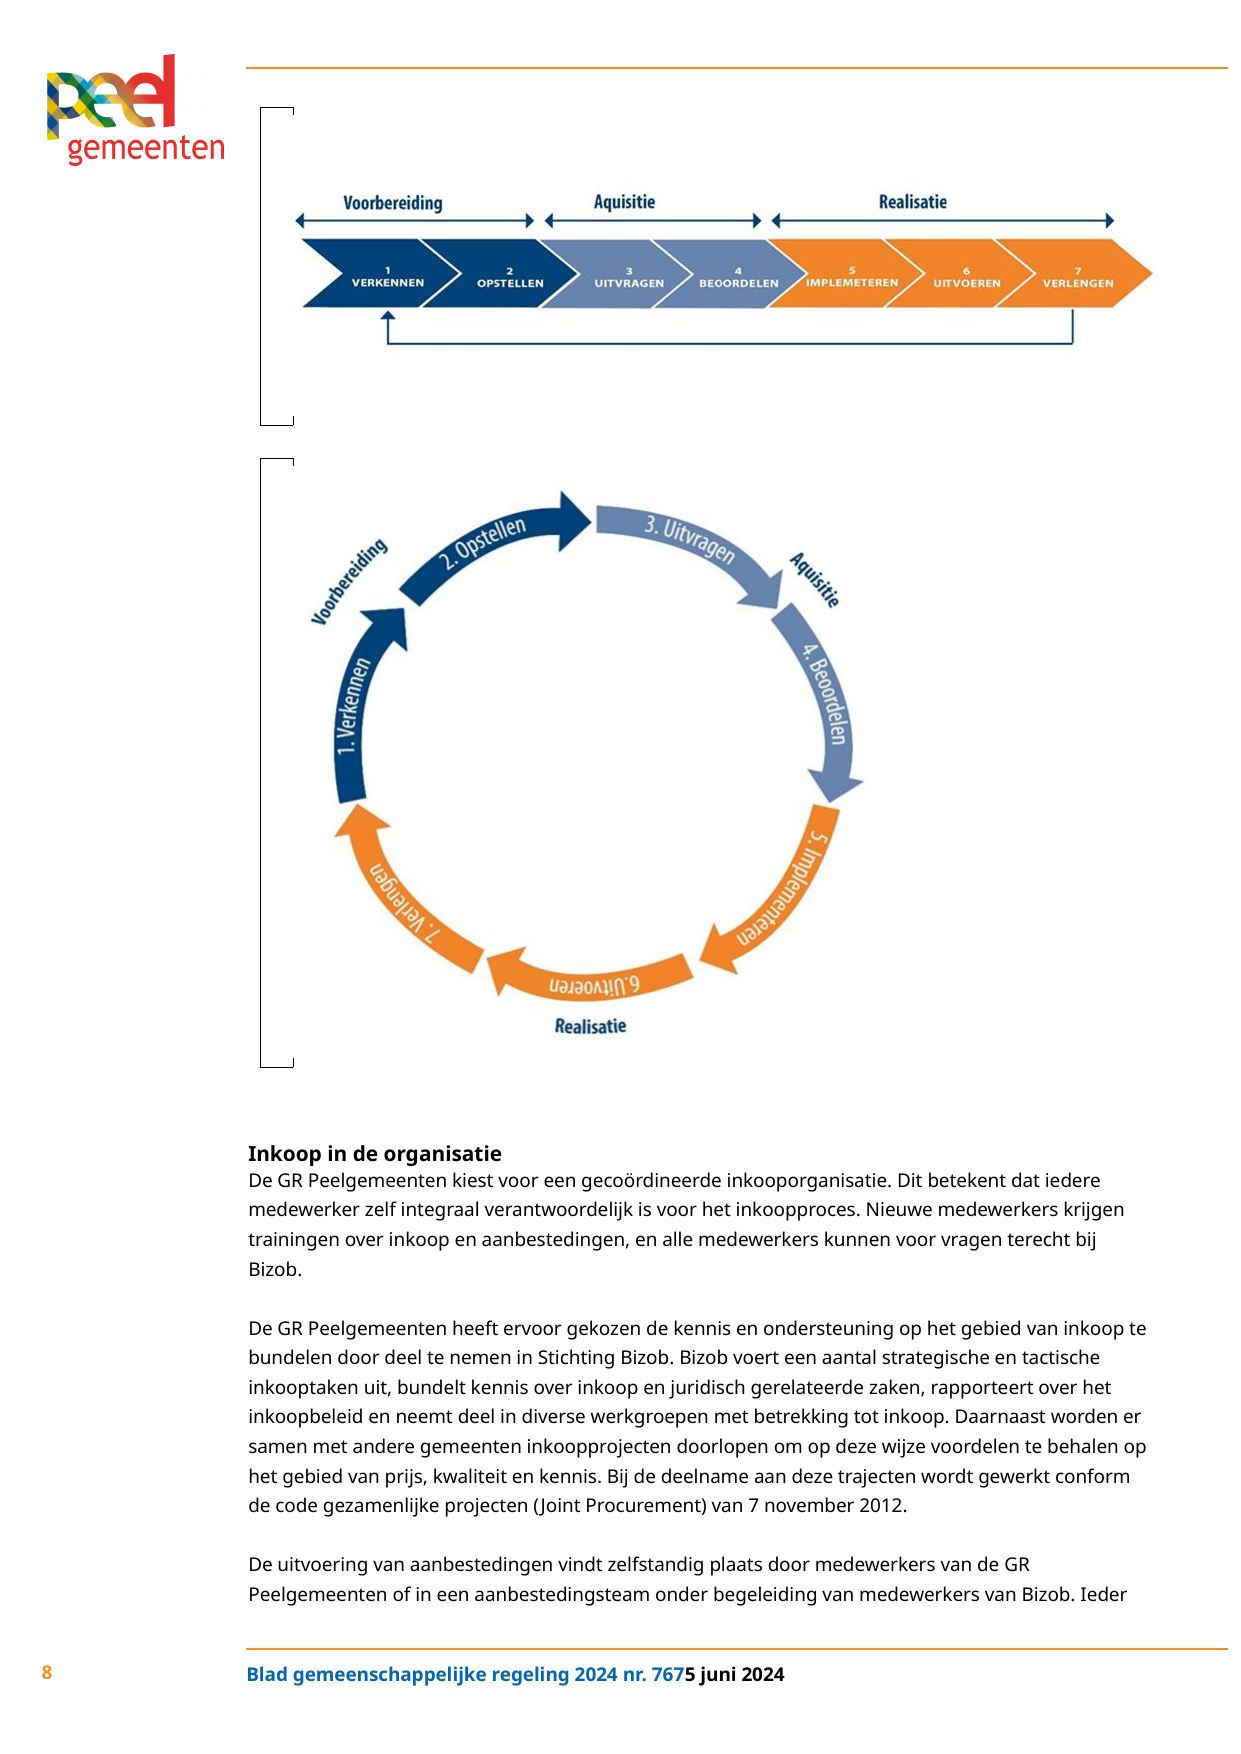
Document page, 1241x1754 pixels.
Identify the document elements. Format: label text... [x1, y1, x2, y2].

picture [268, 466, 921, 1058]
text Inkoop in de organisatie [248, 1139, 1152, 1167]
text De GR Peelgemeenten kiest voor een gecoördineerde inkooporganisatie. Dit betekent dat iedere medewerker zelf integraal verantwoordelijk is voor het inkoopproces. Nieuwe medewerkers krijgen trainingen over inkoop en aanbestedingen, en alle medewerkers kunnen voor vragen terecht bij Bizob. [248, 1167, 1152, 1282]
picture [268, 115, 1173, 416]
text De GR Peelgemeenten heeft ervoor gekozen de kennis en ondersteuning op het gebied van inkoop te bundelen door deel te nemen in Stichting Bizob. Bizob voert een aantal strategische en tactische inkooptaken uit, bundelt kennis over inkoop en juridisch gerelateerde zaken, rapporteert over het inkoopbeleid en neemt deel in diverse werkgroepen met betrekking tot inkoop. Daarnaast worden er samen met andere gemeenten inkoopprojecten doorlopen om op deze wijze voordelen te behalen op het gebied van prijs, kwaliteit en kennis. Bij de deelname aan deze trajecten wordt gewerkt conform de code gezamenlijke projecten (Joint Procurement) van 7 november 2012. [248, 1315, 1152, 1518]
picture [41, 47, 231, 172]
text De uitvoering van aanbestedingen vindt zelfstandig plaats door medewerkers van de GR Peelgemeenten of in een aanbestedingsteam onder begeleiding van medewerkers van Bizob. Ieder [248, 1552, 1152, 1607]
